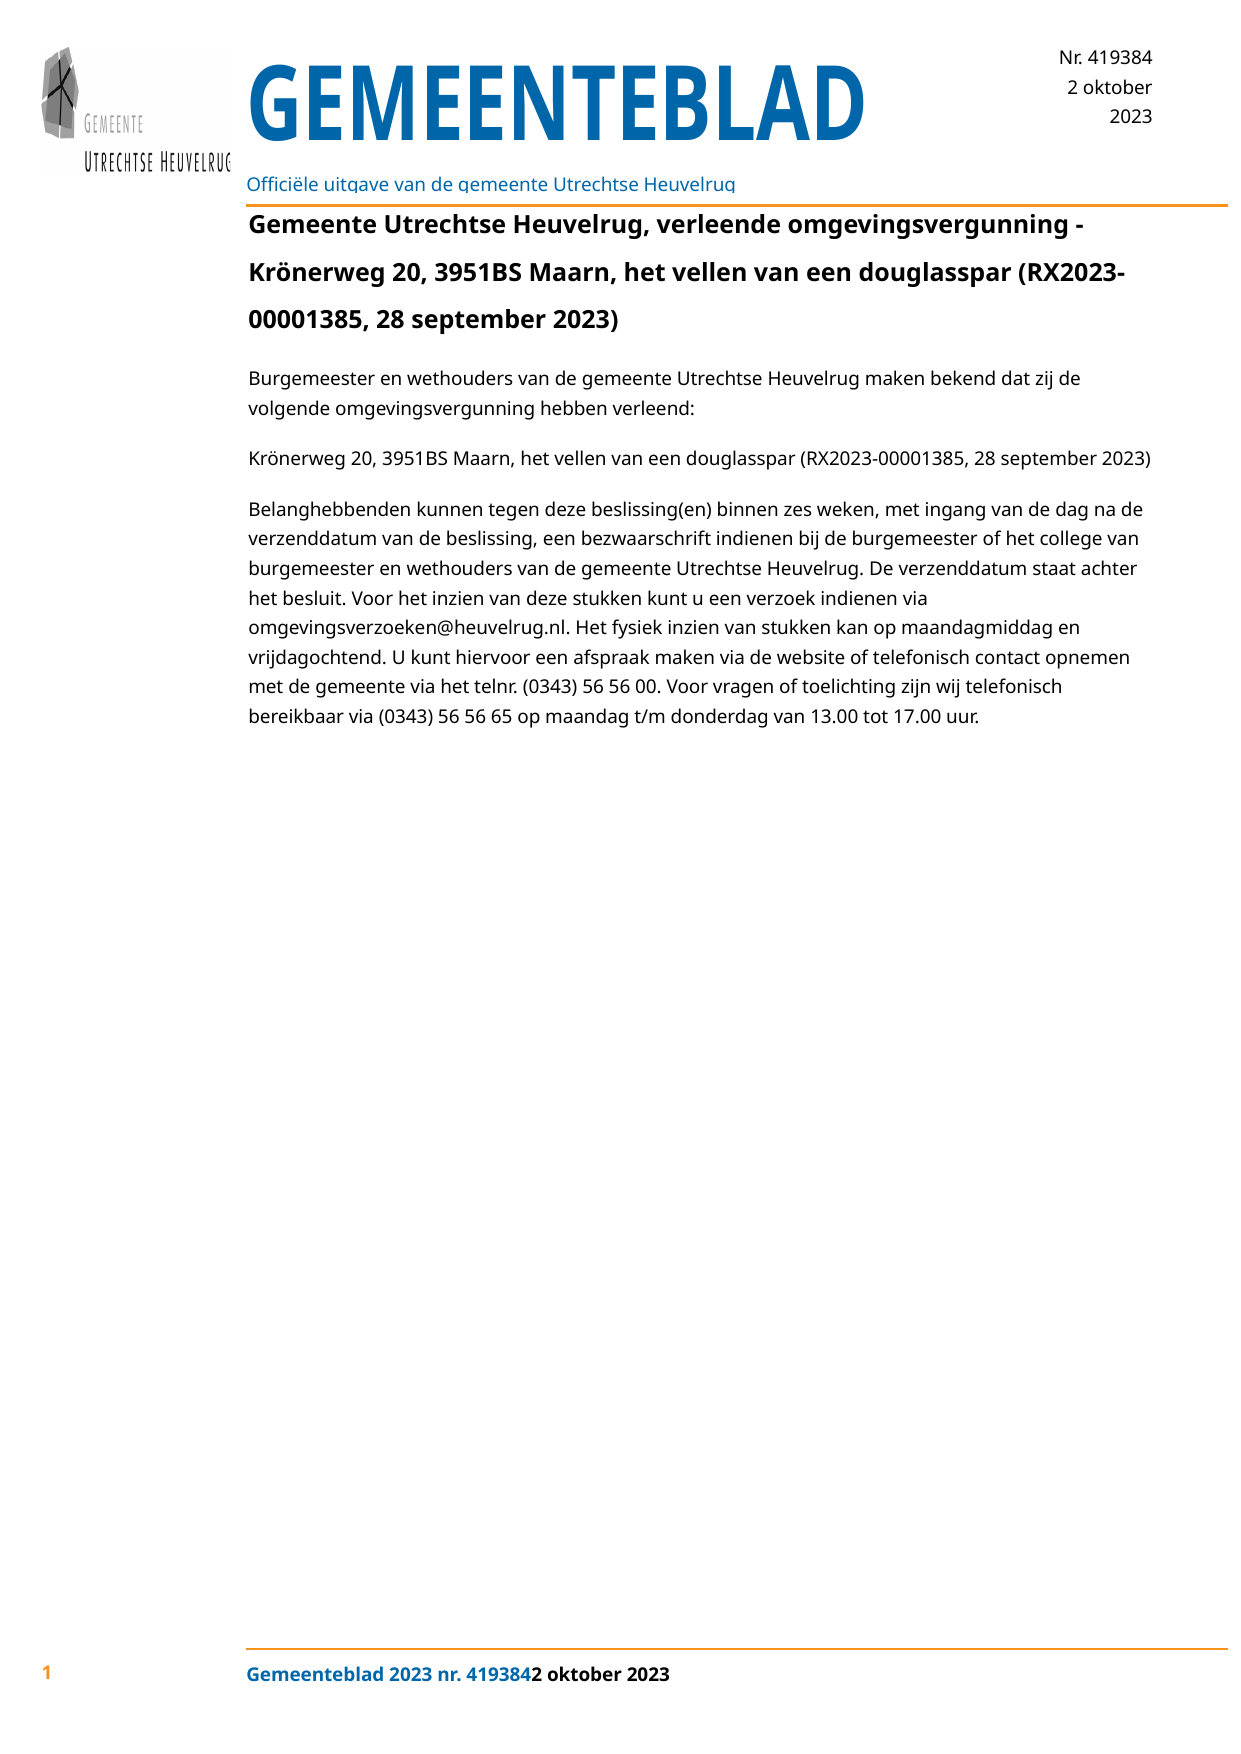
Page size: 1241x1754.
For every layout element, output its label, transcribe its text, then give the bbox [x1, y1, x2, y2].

text Krönerweg 20, 3951BS Maarn, het vellen van een douglasspar (RX2023-00001385, 28 september 2023) [248, 446, 1152, 471]
text Gemeente Utrechtse Heuvelrug, verleende omgevingsvergunning - Krönerweg 20, 3951BS Maarn, het vellen van een douglasspar (RX2023-00001385, 28 september 2023) [248, 207, 1152, 336]
text Belanghebbenden kunnen tegen deze beslissing(en) binnen zes weken, met ingang van de dag na de verzenddatum van de beslissing, een bezwaarschrift indienen bij de burgemeester of het college van burgemeester en wethouders van de gemeente Utrechtse Heuvelrug. De verzenddatum staat achter het besluit. Voor het inzien van deze stukken kunt u een verzoek indienen via omgevingsverzoeken@heuvelrug.nl. Het fysiek inzien van stukken kan op maandagmiddag en vrijdagochtend. U kunt hiervoor een afspraak maken via de website of telefonisch contact opnemen met de gemeente via het telnr. (0343) 56 56 00. Voor vragen of toelichting zijn wij telefonisch bereikbaar via (0343) 56 56 65 op maandag t/m donderdag van 13.00 tot 17.00 uur. [248, 496, 1152, 729]
text Burgemeester en wethouders van de gemeente Utrechtse Heuvelrug maken bekend dat zij de volgende omgevingsvergunning hebben verleend: [248, 366, 1152, 421]
picture [41, 47, 231, 172]
